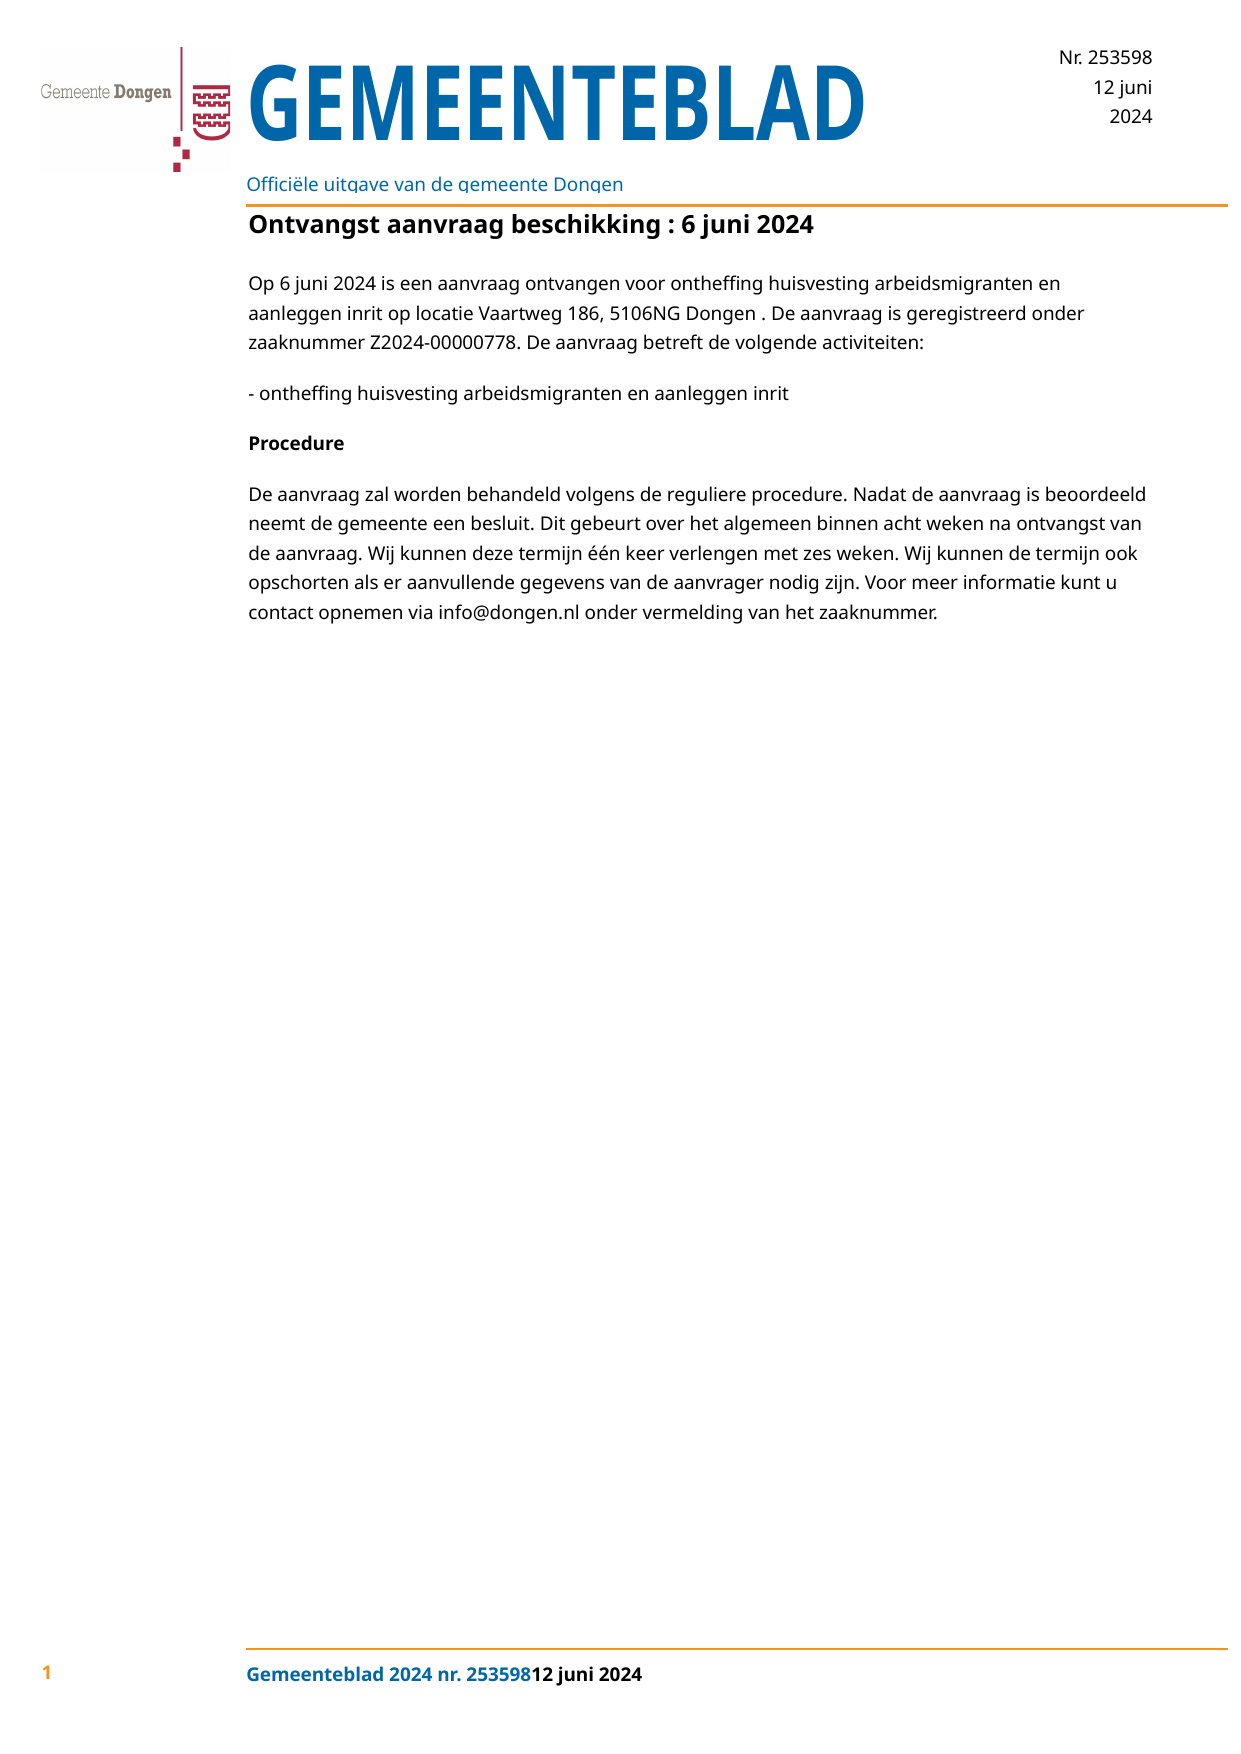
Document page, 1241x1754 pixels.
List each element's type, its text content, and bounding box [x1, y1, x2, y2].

text Procedure [248, 430, 1152, 456]
text Op 6 juni 2024 is een aanvraag ontvangen voor ontheffing huisvesting arbeidsmigranten en aanleggen inrit op locatie Vaartweg 186, 5106NG Dongen . De aanvraag is geregistreerd onder zaaknummer Z2024-00000778. De aanvraag betreft de volgende activiteiten: [248, 270, 1152, 355]
text Ontvangst aanvraag beschikking : 6 juni 2024 [248, 207, 1152, 241]
text De aanvraag zal worden behandeld volgens de reguliere procedure. Nadat de aanvraag is beoordeeld neemt de gemeente een besluit. Dit gebeurt over het algemeen binnen acht weken na ontvangst van de aanvraag. Wij kunnen deze termijn één keer verlengen met zes weken. Wij kunnen de termijn ook opschorten als er aanvullende gegevens van de aanvrager nodig zijn. Voor meer informatie kunt u contact opnemen via info@dongen.nl onder vermelding van het zaaknummer. [248, 481, 1152, 625]
text - ontheffing huisvesting arbeidsmigranten en aanleggen inrit [248, 380, 1152, 406]
picture [41, 47, 231, 172]
